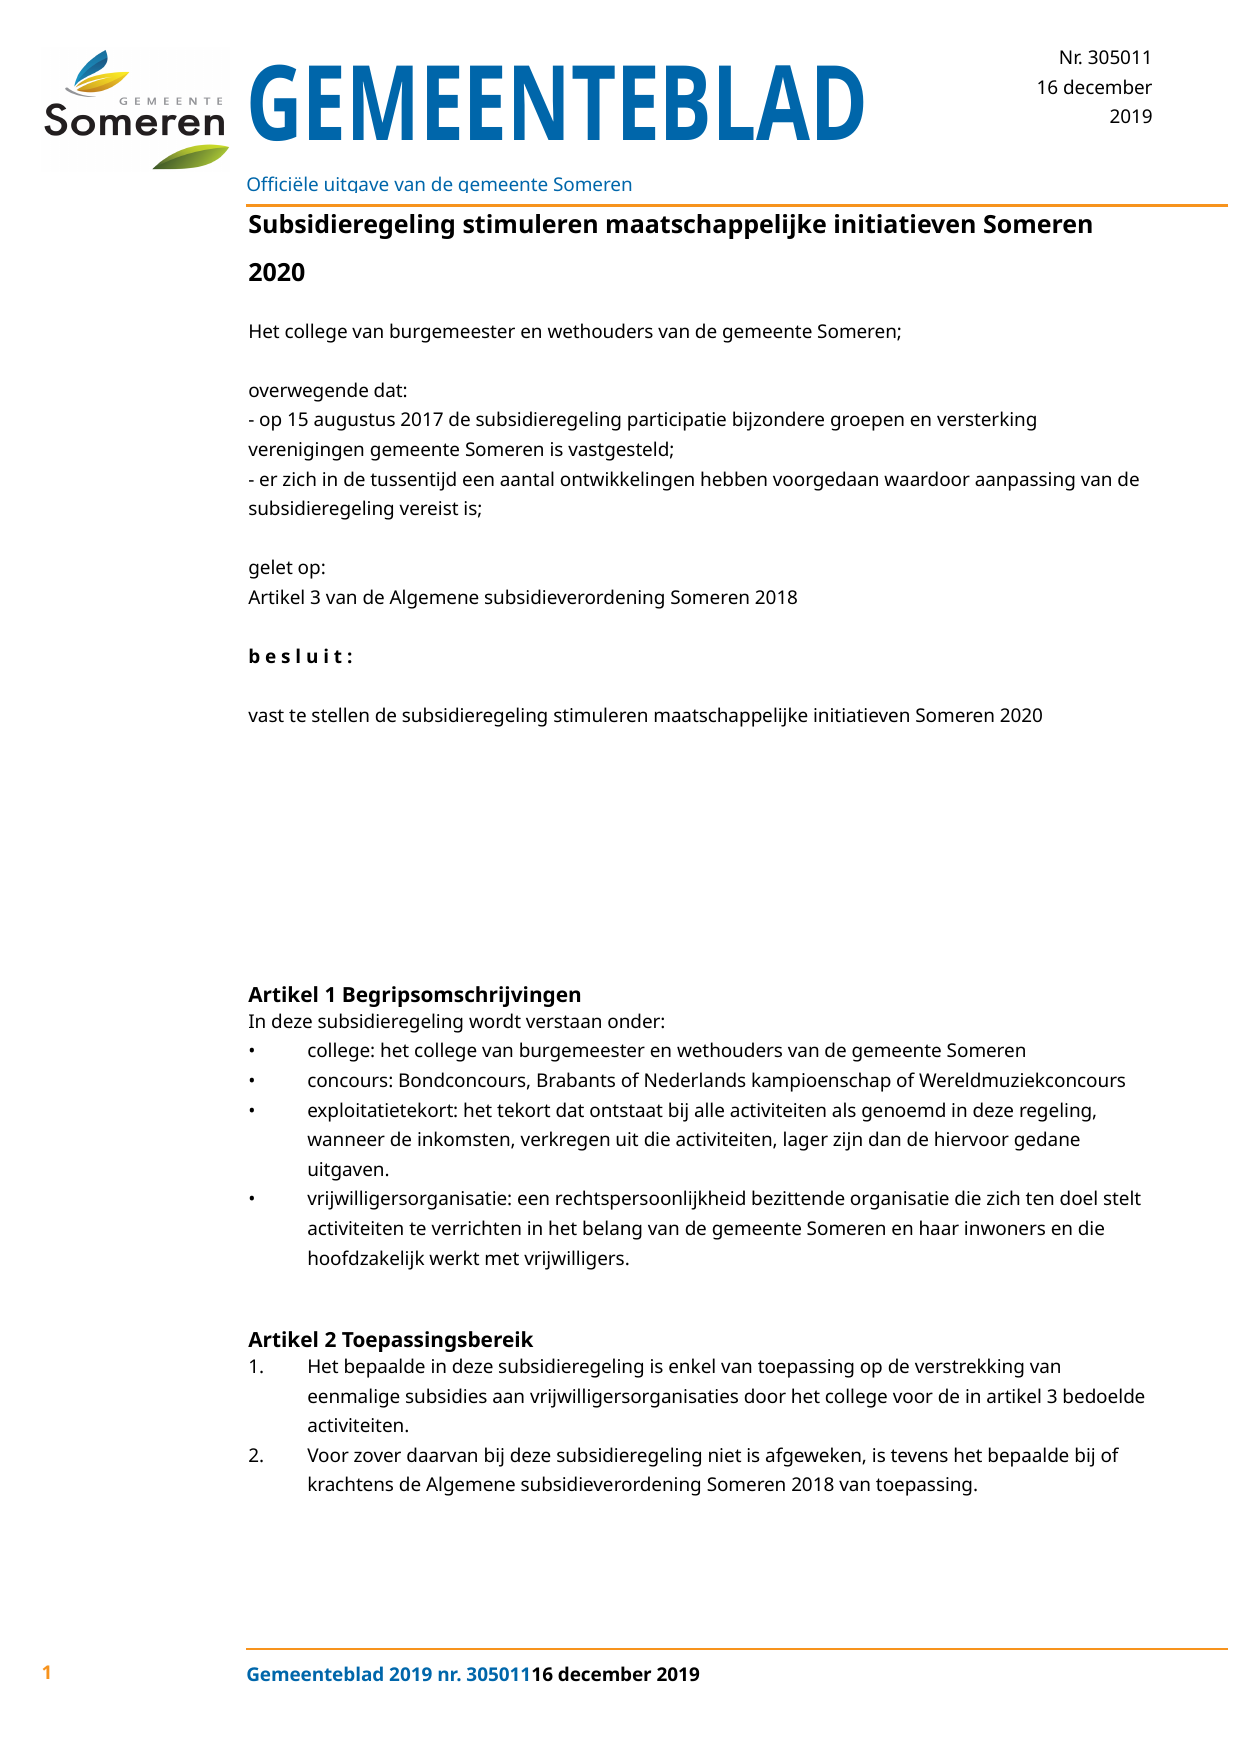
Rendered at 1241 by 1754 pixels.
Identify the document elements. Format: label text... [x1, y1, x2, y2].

picture [41, 47, 231, 172]
text overwegende dat: [248, 377, 1152, 403]
text - op 15 augustus 2017 de subsidieregeling participatie bijzondere groepen en versterking verenigingen gemeente Someren is vastgesteld; [248, 407, 1152, 462]
text In deze subsidieregeling wordt verstaan onder: [248, 1008, 1152, 1034]
list college: het college van burgemeester en wethouders van de gemeente Someren [248, 1038, 1152, 1063]
text gelet op: [248, 554, 1152, 580]
text Subsidieregeling stimuleren maatschappelijke initiatieven Someren 2020 [248, 207, 1152, 288]
text Artikel 2 Toepassingsbereik [248, 1325, 1152, 1353]
list Het bepaalde in deze subsidieregeling is enkel van toepassing op de verstrekking van eenmalige subsidies aan vrijwilligersorganisaties door het college voor de in artikel 3 bedoelde activiteiten. [248, 1353, 1152, 1438]
list Voor zover daarvan bij deze subsidieregeling niet is afgeweken, is tevens het bepaalde bij of krachtens de Algemene subsidieverordening Someren 2018 van toepassing. [248, 1442, 1152, 1497]
text vast te stellen de subsidieregeling stimuleren maatschappelijke initiatieven Someren 2020 [248, 702, 1152, 728]
list exploitatietekort: het tekort dat ontstaat bij alle activiteiten als genoemd in deze regeling, wanneer de inkomsten, verkregen uit die activiteiten, lager zijn dan de hiervoor gedane uitgaven. [248, 1097, 1152, 1182]
list vrijwilligersorganisatie: een rechtspersoonlijkheid bezittende organisatie die zich ten doel stelt activiteiten te verrichten in het belang van de gemeente Someren en haar inwoners en die hoofdzakelijk werkt met vrijwilligers. [248, 1186, 1152, 1271]
text b e s l u i t : [248, 643, 1152, 669]
text - er zich in de tussentijd een aantal ontwikkelingen hebben voorgedaan waardoor aanpassing van de subsidieregeling vereist is; [248, 466, 1152, 521]
text Het college van burgemeester en wethouders van de gemeente Someren; [248, 318, 1152, 344]
list concours: Bondconcours, Brabants of Nederlands kampioenschap of Wereldmuziekconcours [248, 1067, 1152, 1093]
text Artikel 3 van de Algemene subsidieverordening Someren 2018 [248, 584, 1152, 610]
text Artikel 1 Begripsomschrijvingen [248, 980, 1152, 1008]
